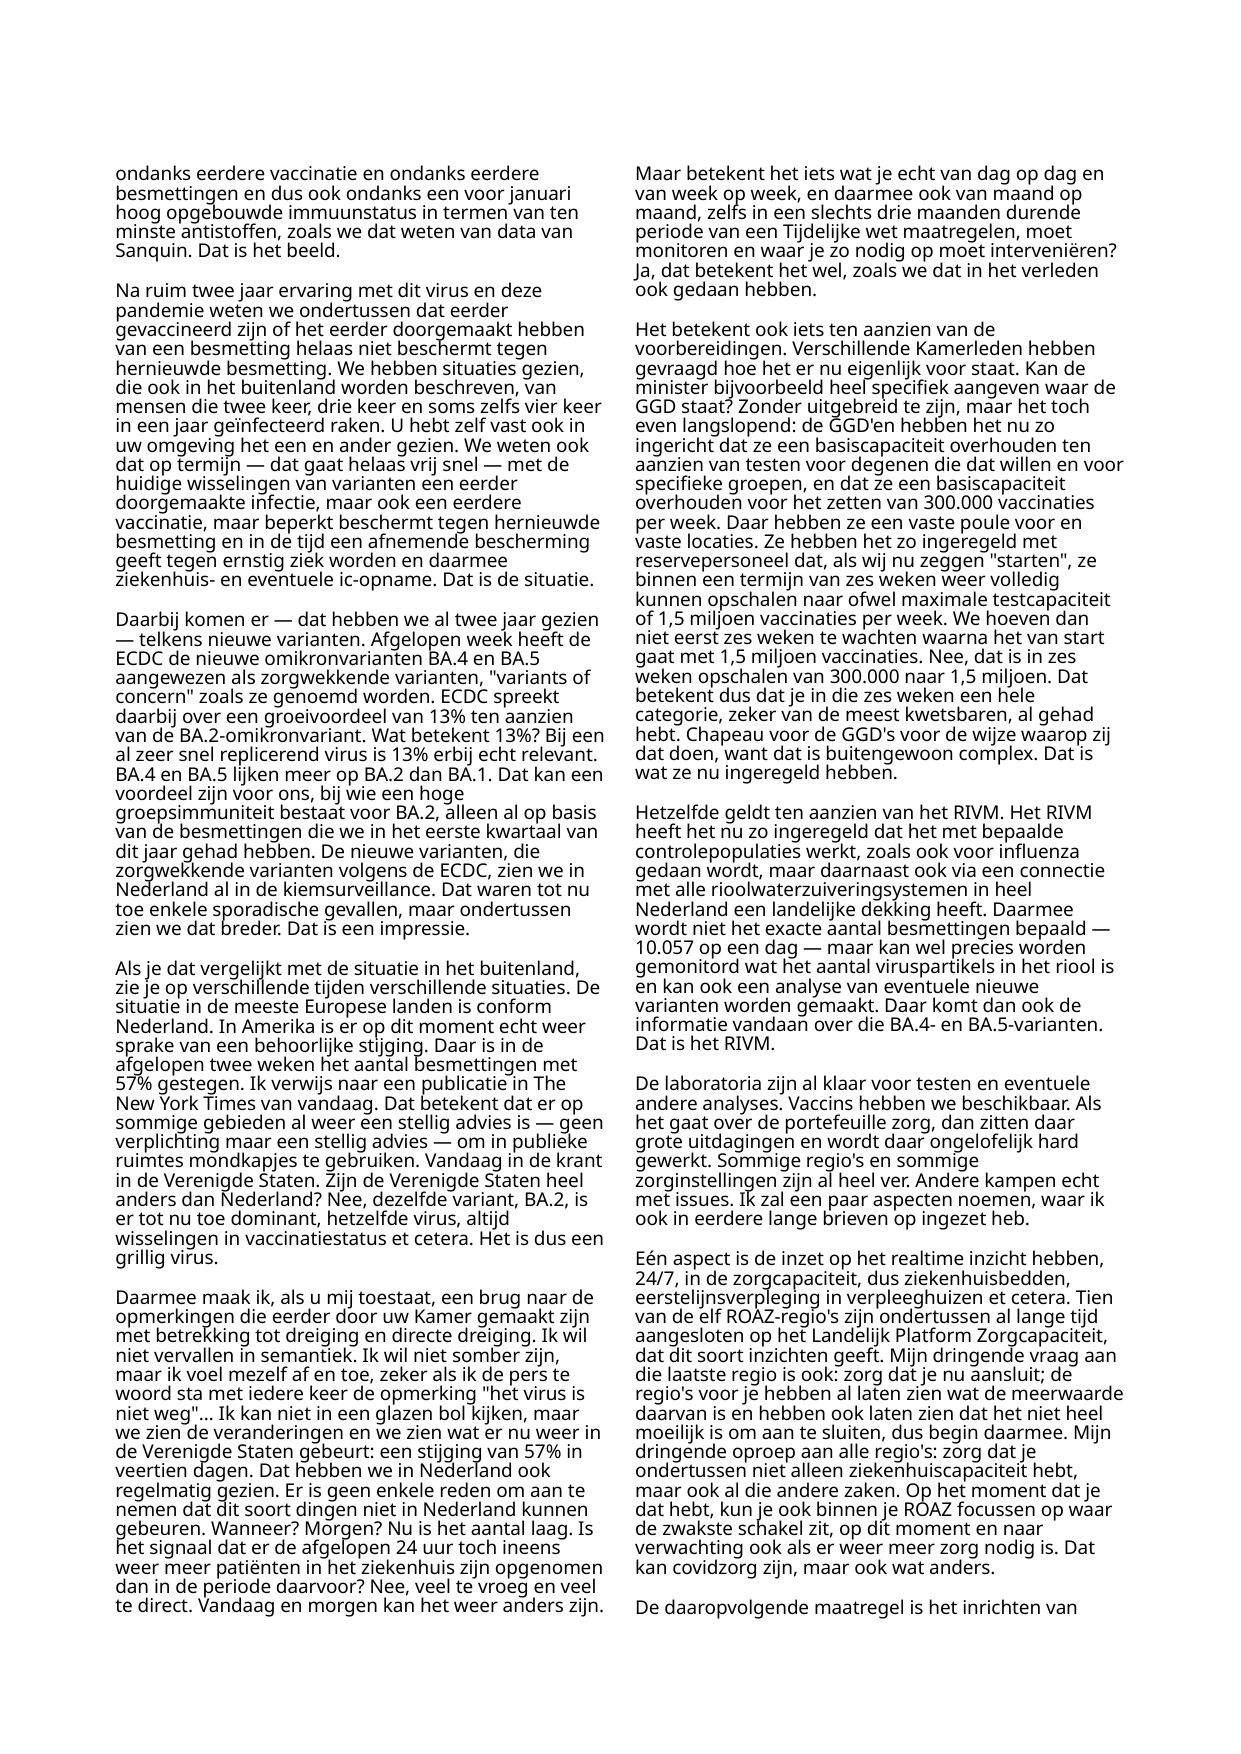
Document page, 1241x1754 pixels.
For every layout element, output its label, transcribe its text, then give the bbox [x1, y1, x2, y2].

text De laboratoria zijn al klaar voor testen en eventuele andere analyses. Vaccins hebben we beschikbaar. Als het gaat over de portefeuille zorg, dan zitten daar grote uitdagingen en wordt daar ongelofelijk hard gewerkt. Sommige regio's en sommige zorginstellingen zijn al heel ver. Andere kampen echt met issues. Ik zal een paar aspecten noemen, waar ik ook in eerdere lange brieven op ingezet heb. [635, 1075, 1125, 1229]
text Maar betekent het iets wat je echt van dag op dag en van week op week, en daarmee ook van maand op maand, zelfs in een slechts drie maanden durende periode van een Tijdelijke wet maatregelen, moet monitoren en waar je zo nodig op moet interveniëren? Ja, dat betekent het wel, zoals we dat in het verleden ook gedaan hebben. [635, 165, 1125, 300]
text Als je dat vergelijkt met de situatie in het buitenland, zie je op verschillende tijden verschillende situaties. De situatie in de meeste Europese landen is conform Nederland. In Amerika is er op dit moment echt weer sprake van een behoorlijke stijging. Daar is in de afgelopen twee weken het aantal besmettingen met 57% gestegen. Ik verwijs naar een publicatie in The New York Times van vandaag. Dat betekent dat er op sommige gebieden al weer een stellig advies is — geen verplichting maar een stellig advies — om in publieke ruimtes mondkapjes te gebruiken. Vandaag in de krant in de Verenigde Staten. Zijn de Verenigde Staten heel anders dan Nederland? Nee, dezelfde variant, BA.2, is er tot nu toe dominant, hetzelfde virus, altijd wisselingen in vaccinatiestatus et cetera. Het is dus een grillig virus. [115, 960, 605, 1268]
text Het betekent ook iets ten aanzien van de voorbereidingen. Verschillende Kamerleden hebben gevraagd hoe het er nu eigenlijk voor staat. Kan de minister bijvoorbeeld heel specifiek aangeven waar de GGD staat? Zonder uitgebreid te zijn, maar het toch even langslopend: de GGD'en hebben het nu zo ingericht dat ze een basiscapaciteit overhouden ten aanzien van testen voor degenen die dat willen en voor specifieke groepen, en dat ze een basiscapaciteit overhouden voor het zetten van 300.000 vaccinaties per week. Daar hebben ze een vaste poule voor en vaste locaties. Ze hebben het zo ingeregeld met reservepersoneel dat, als wij nu zeggen "starten", ze binnen een termijn van zes weken weer volledig kunnen opschalen naar ofwel maximale testcapaciteit of 1,5 miljoen vaccinaties per week. We hoeven dan niet eerst zes weken te wachten waarna het van start gaat met 1,5 miljoen vaccinaties. Nee, dat is in zes weken opschalen van 300.000 naar 1,5 miljoen. Dat betekent dus dat je in die zes weken een hele categorie, zeker van de meest kwetsbaren, al gehad hebt. Chapeau voor de GGD's voor de wijze waarop zij dat doen, want dat is buitengewoon complex. Dat is wat ze nu ingeregeld hebben. [635, 321, 1125, 783]
text Eén aspect is de inzet op het realtime inzicht hebben, 24/7, in de zorgcapaciteit, dus ziekenhuisbedden, eerstelijnsverpleging in verpleeghuizen et cetera. Tien van de elf ROAZ-regio's zijn ondertussen al lange tijd aangesloten op het Landelijk Platform Zorgcapaciteit, dat dit soort inzichten geeft. Mijn dringende vraag aan die laatste regio is ook: zorg dat je nu aansluit; de regio's voor je hebben al laten zien wat de meerwaarde daarvan is en hebben ook laten zien dat het niet heel moeilijk is om aan te sluiten, dus begin daarmee. Mijn dringende oproep aan alle regio's: zorg dat je ondertussen niet alleen ziekenhuiscapaciteit hebt, maar ook al die andere zaken. Op het moment dat je dat hebt, kun je ook binnen je ROAZ focussen op waar de zwakste schakel zit, op dit moment en naar verwachting ook als er weer meer zorg nodig is. Dat kan covidzorg zijn, maar ook wat anders. [635, 1250, 1125, 1578]
text ondanks eerdere vaccinatie en ondanks eerdere besmettingen en dus ook ondanks een voor januari hoog opgebouwde immuunstatus in termen van ten minste antistoffen, zoals we dat weten van data van Sanquin. Dat is het beeld. [115, 165, 605, 262]
text Hetzelfde geldt ten aanzien van het RIVM. Het RIVM heeft het nu zo ingeregeld dat het met bepaalde controlepopulaties werkt, zoals ook voor influenza gedaan wordt, maar daarnaast ook via een connectie met alle rioolwaterzuiveringsystemen in heel Nederland een landelijke dekking heeft. Daarmee wordt niet het exacte aantal besmettingen bepaald — 10.057 op een dag — maar kan wel precies worden gemonitord wat het aantal viruspartikels in het riool is en kan ook een analyse van eventuele nieuwe varianten worden gemaakt. Daar komt dan ook de informatie vandaan over die BA.4- en BA.5-varianten. Dat is het RIVM. [635, 804, 1125, 1055]
text De daaropvolgende maatregel is het inrichten van [635, 1599, 1125, 1618]
text Daarmee maak ik, als u mij toestaat, een brug naar de opmerkingen die eerder door uw Kamer gemaakt zijn met betrekking tot dreiging en directe dreiging. Ik wil niet vervallen in semantiek. Ik wil niet somber zijn, maar ik voel mezelf af en toe, zeker als ik de pers te woord sta met iedere keer de opmerking "het virus is niet weg"… Ik kan niet in een glazen bol kijken, maar we zien de veranderingen en we zien wat er nu weer in de Verenigde Staten gebeurt: een stijging van 57% in veertien dagen. Dat hebben we in Nederland ook regelmatig gezien. Er is geen enkele reden om aan te nemen dat dit soort dingen niet in Nederland kunnen gebeuren. Wanneer? Morgen? Nu is het aantal laag. Is het signaal dat er de afgelopen 24 uur toch ineens weer meer patiënten in het ziekenhuis zijn opgenomen dan in de periode daarvoor? Nee, veel te vroeg en veel te direct. Vandaag en morgen kan het weer anders zijn. [115, 1289, 605, 1616]
text Daarbij komen er — dat hebben we al twee jaar gezien — telkens nieuwe varianten. Afgelopen week heeft de ECDC de nieuwe omikronvarianten BA.4 en BA.5 aangewezen als zorgwekkende varianten, "variants of concern" zoals ze genoemd worden. ECDC spreekt daarbij over een groeivoordeel van 13% ten aanzien van de BA.2-omikronvariant. Wat betekent 13%? Bij een al zeer snel replicerend virus is 13% erbij echt relevant. BA.4 en BA.5 lijken meer op BA.2 dan BA.1. Dat kan een voordeel zijn voor ons, bij wie een hoge groepsimmuniteit bestaat voor BA.2, alleen al op basis van de besmettingen die we in het eerste kwartaal van dit jaar gehad hebben. De nieuwe varianten, die zorgwekkende varianten volgens de ECDC, zien we in Nederland al in de kiemsurveillance. Dat waren tot nu toe enkele sporadische gevallen, maar ondertussen zien we dat breder. Dat is een impressie. [115, 611, 605, 939]
text Na ruim twee jaar ervaring met dit virus en deze pandemie weten we ondertussen dat eerder gevaccineerd zijn of het eerder doorgemaakt hebben van een besmetting helaas niet beschermt tegen hernieuwde besmetting. We hebben situaties gezien, die ook in het buitenland worden beschreven, van mensen die twee keer, drie keer en soms zelfs vier keer in een jaar geïnfecteerd raken. U hebt zelf vast ook in uw omgeving het een en ander gezien. We weten ook dat op termijn — dat gaat helaas vrij snel — met de huidige wisselingen van varianten een eerder doorgemaakte infectie, maar ook een eerdere vaccinatie, maar beperkt beschermt tegen hernieuwde besmetting en in de tijd een afnemende bescherming geeft tegen ernstig ziek worden en daarmee ziekenhuis- en eventuele ic-opname. Dat is de situatie. [115, 282, 605, 591]
